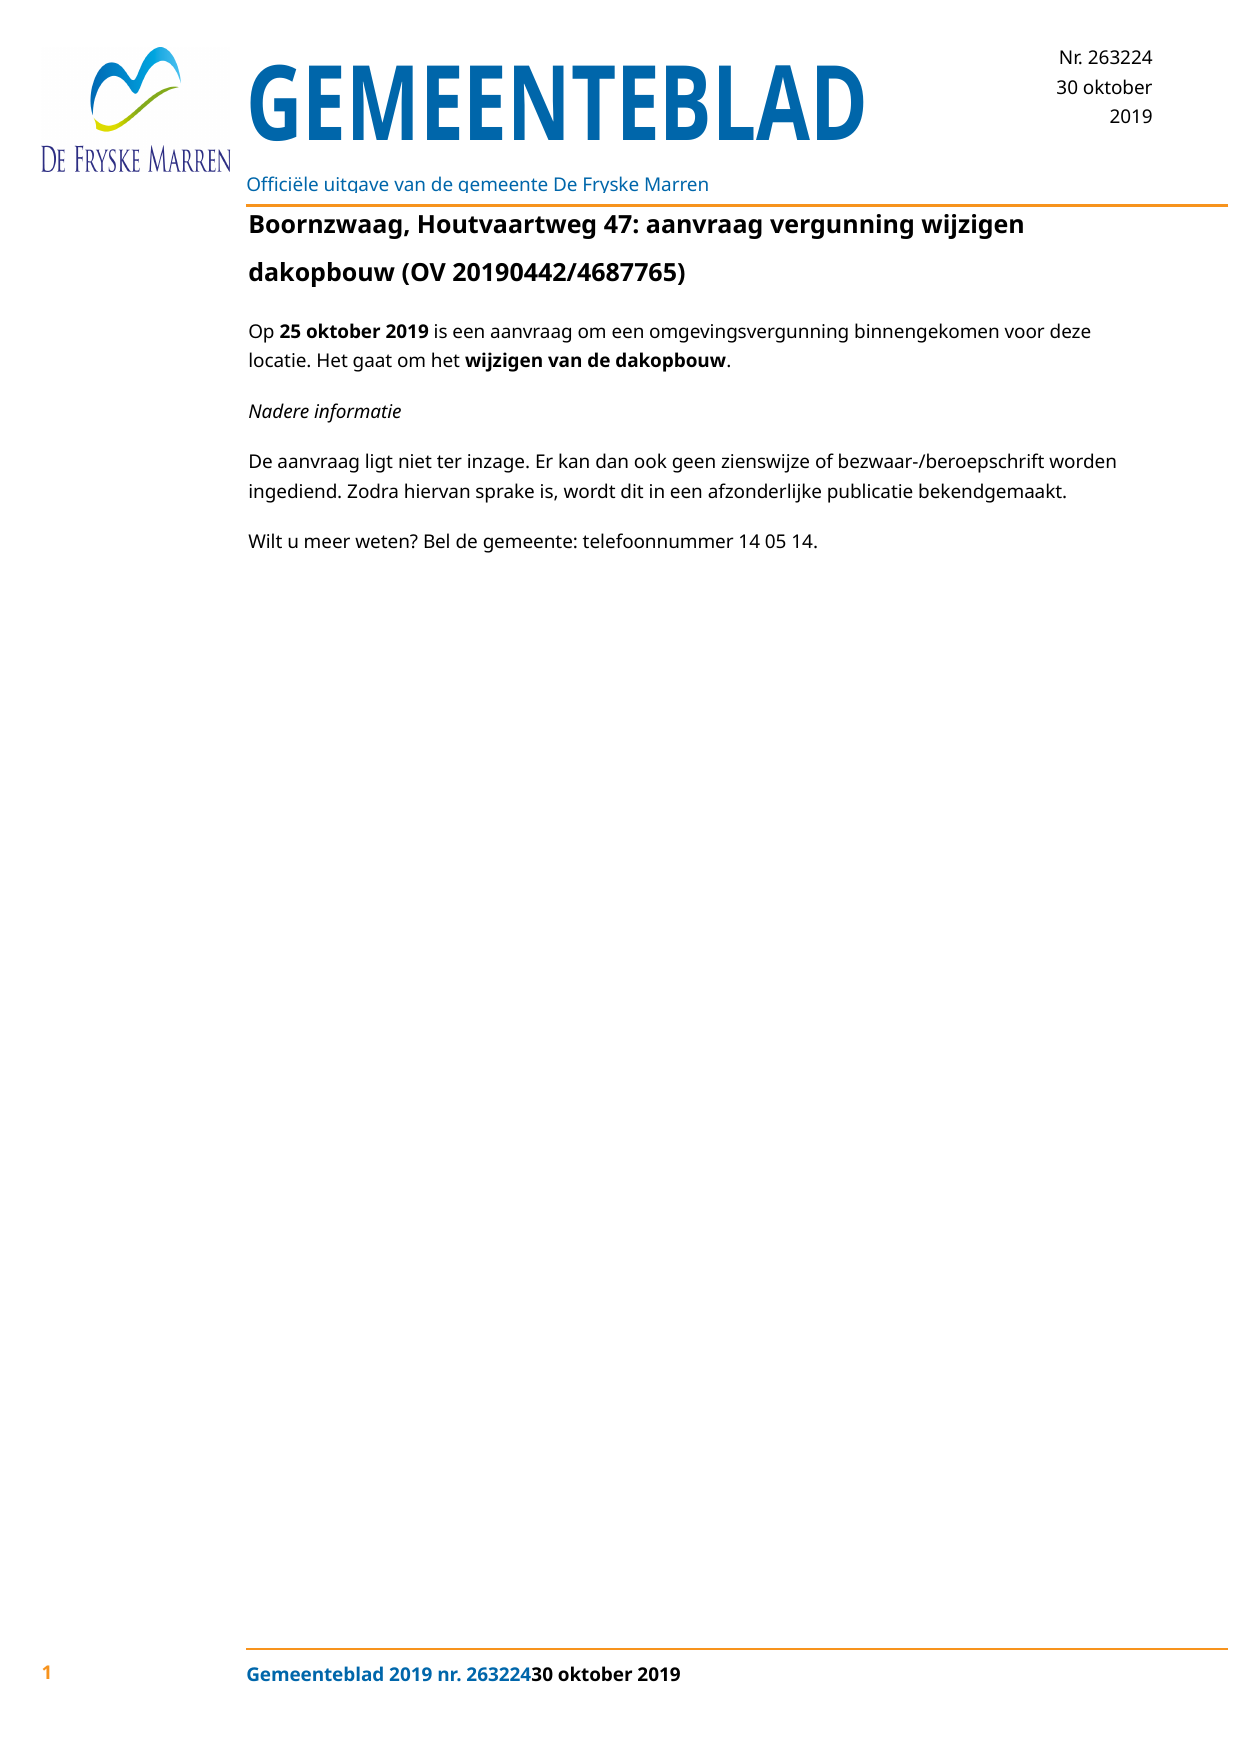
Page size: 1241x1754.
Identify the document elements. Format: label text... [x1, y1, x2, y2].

text Boornzwaag, Houtvaartweg 47: aanvraag vergunning wijzigen dakopbouw (OV 20190442/4687765) [248, 207, 1152, 288]
picture [41, 47, 231, 172]
text De aanvraag ligt niet ter inzage. Er kan dan ook geen zienswijze of bezwaar-/beroepschrift worden ingediend. Zodra hiervan sprake is, wordt dit in een afzonderlijke publicatie bekendgemaakt. [248, 448, 1152, 504]
text Op 25 oktober 2019 is een aanvraag om een omgevingsvergunning binnengekomen voor deze locatie. Het gaat om het wijzigen van de dakopbouw. [248, 318, 1152, 373]
text Nadere informatie [248, 398, 1152, 424]
text Wilt u meer weten? Bel de gemeente: telefoonnummer 14 05 14. [248, 528, 1152, 554]
